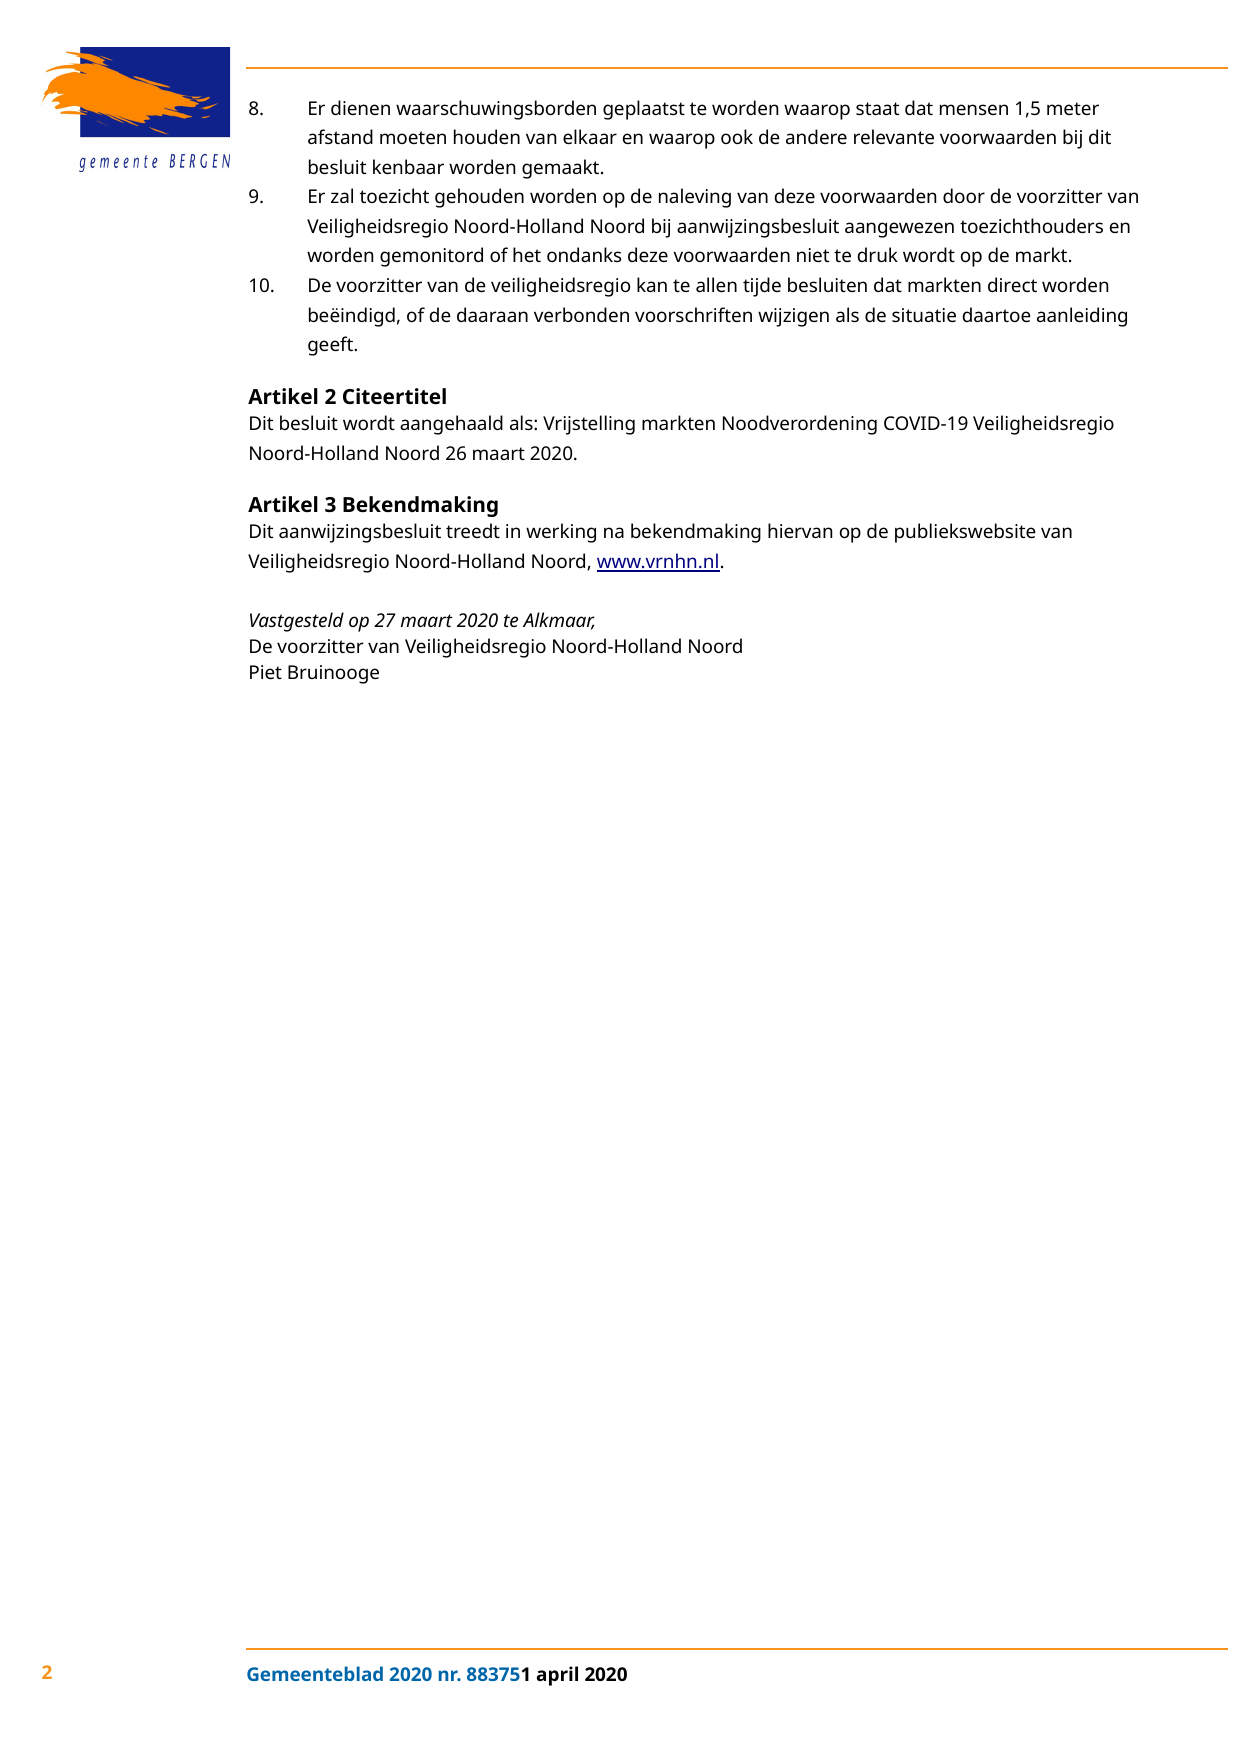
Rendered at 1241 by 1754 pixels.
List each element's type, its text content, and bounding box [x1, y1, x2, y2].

text Artikel 3 Bekendmaking [248, 490, 1152, 519]
text Dit besluit wordt aangehaald als: Vrijstelling markten Noodverordening COVID-19 Veiligheidsregio Noord-Holland Noord 26 maart 2020. [248, 410, 1152, 466]
picture [41, 47, 231, 172]
text Piet Bruinooge [248, 659, 1152, 685]
text Vastgesteld op 27 maart 2020 te Alkmaar, [248, 607, 1152, 633]
text De voorzitter van Veiligheidsregio Noord-Holland Noord [248, 633, 1152, 659]
list Er dienen waarschuwingsborden geplaatst te worden waarop staat dat mensen 1,5 meter afstand moeten houden van elkaar en waarop ook de andere relevante voorwaarden bij dit besluit kenbaar worden gemaakt. [248, 95, 1152, 180]
list De voorzitter van de veiligheidsregio kan te allen tijde besluiten dat markten direct worden beëindigd, of de daaraan verbonden voorschriften wijzigen als de situatie daartoe aanleiding geeft. [248, 272, 1152, 357]
text Artikel 2 Citeertitel [248, 382, 1152, 410]
list Er zal toezicht gehouden worden op de naleving van deze voorwaarden door de voorzitter van Veiligheidsregio Noord-Holland Noord bij aanwijzingsbesluit aangewezen toezichthouders en worden gemonitord of het ondanks deze voorwaarden niet te druk wordt op de markt. [248, 183, 1152, 268]
text Dit aanwijzingsbesluit treedt in werking na bekendmaking hiervan op de publiekswebsite van Veiligheidsregio Noord-Holland Noord, www.vrnhn.nl. [248, 519, 1152, 574]
